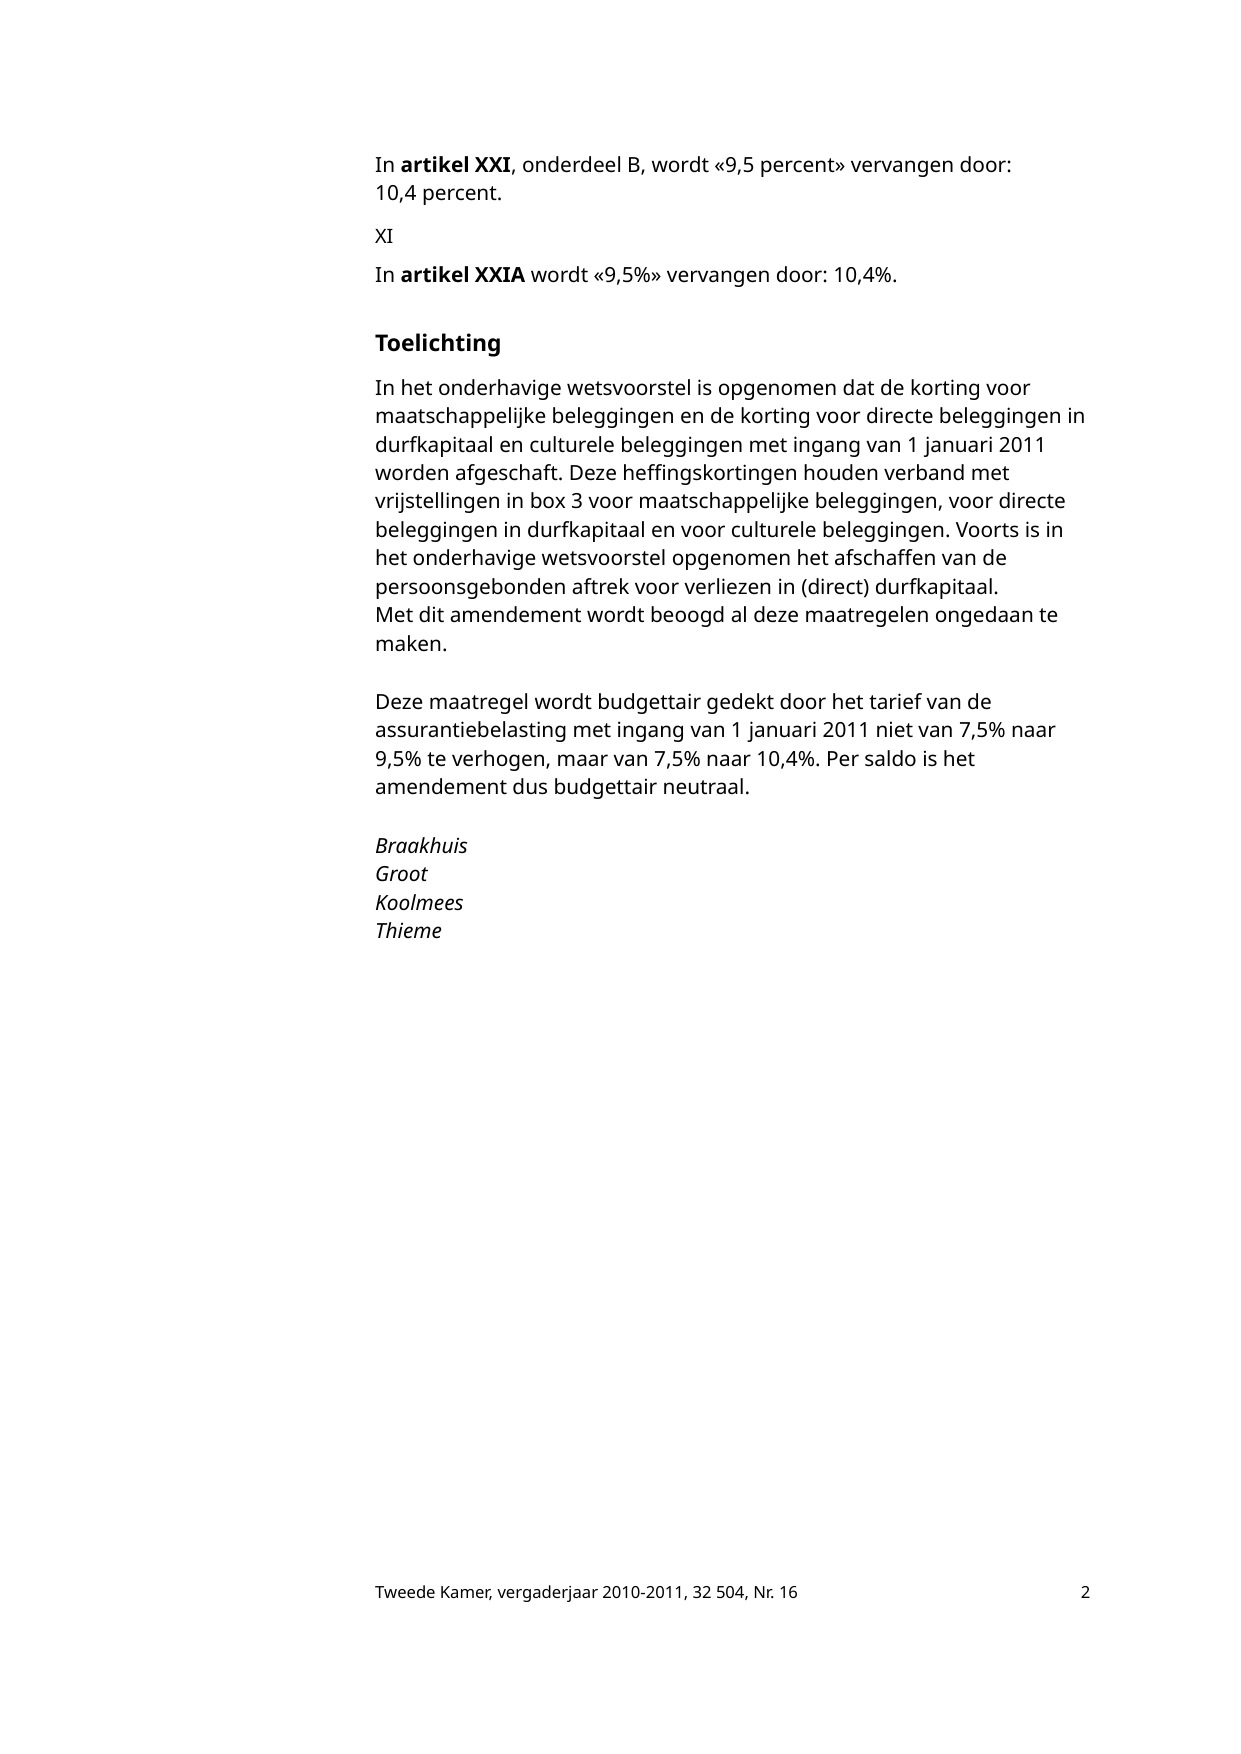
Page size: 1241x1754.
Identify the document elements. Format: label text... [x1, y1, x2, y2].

text Thieme [375, 916, 1090, 945]
text Braakhuis [375, 831, 1090, 859]
text XI [375, 222, 1090, 249]
text In artikel XXI, onderdeel B, wordt «9,5 percent» vervangen door: 10,4 percent. [375, 150, 1090, 207]
text Koolmees [375, 888, 1090, 916]
subtitle Toelichting [375, 327, 1090, 358]
text Met dit amendement wordt beoogd al deze maatregelen ongedaan te maken. [375, 600, 1090, 657]
text Groot [375, 859, 1090, 888]
text In het onderhavige wetsvoorstel is opgenomen dat de korting voor maatschappelijke beleggingen en de korting voor directe beleggingen in durfkapitaal en culturele beleggingen met ingang van 1 januari 2011 worden afgeschaft. Deze heffingskortingen houden verband met vrijstellingen in box 3 voor maatschappelijke beleggingen, voor directe beleggingen in durfkapitaal en voor culturele beleggingen. Voorts is in het onderhavige wetsvoorstel opgenomen het afschaffen van de persoonsgebonden aftrek voor verliezen in (direct) durfkapitaal. [375, 373, 1090, 600]
text In artikel XXIA wordt «9,5%» vervangen door: 10,4%. [375, 261, 1090, 289]
text Deze maatregel wordt budgettair gedekt door het tarief van de assurantiebelasting met ingang van 1 januari 2011 niet van 7,5% naar 9,5% te verhogen, maar van 7,5% naar 10,4%. Per saldo is het amendement dus budgettair neutraal. [375, 687, 1090, 801]
